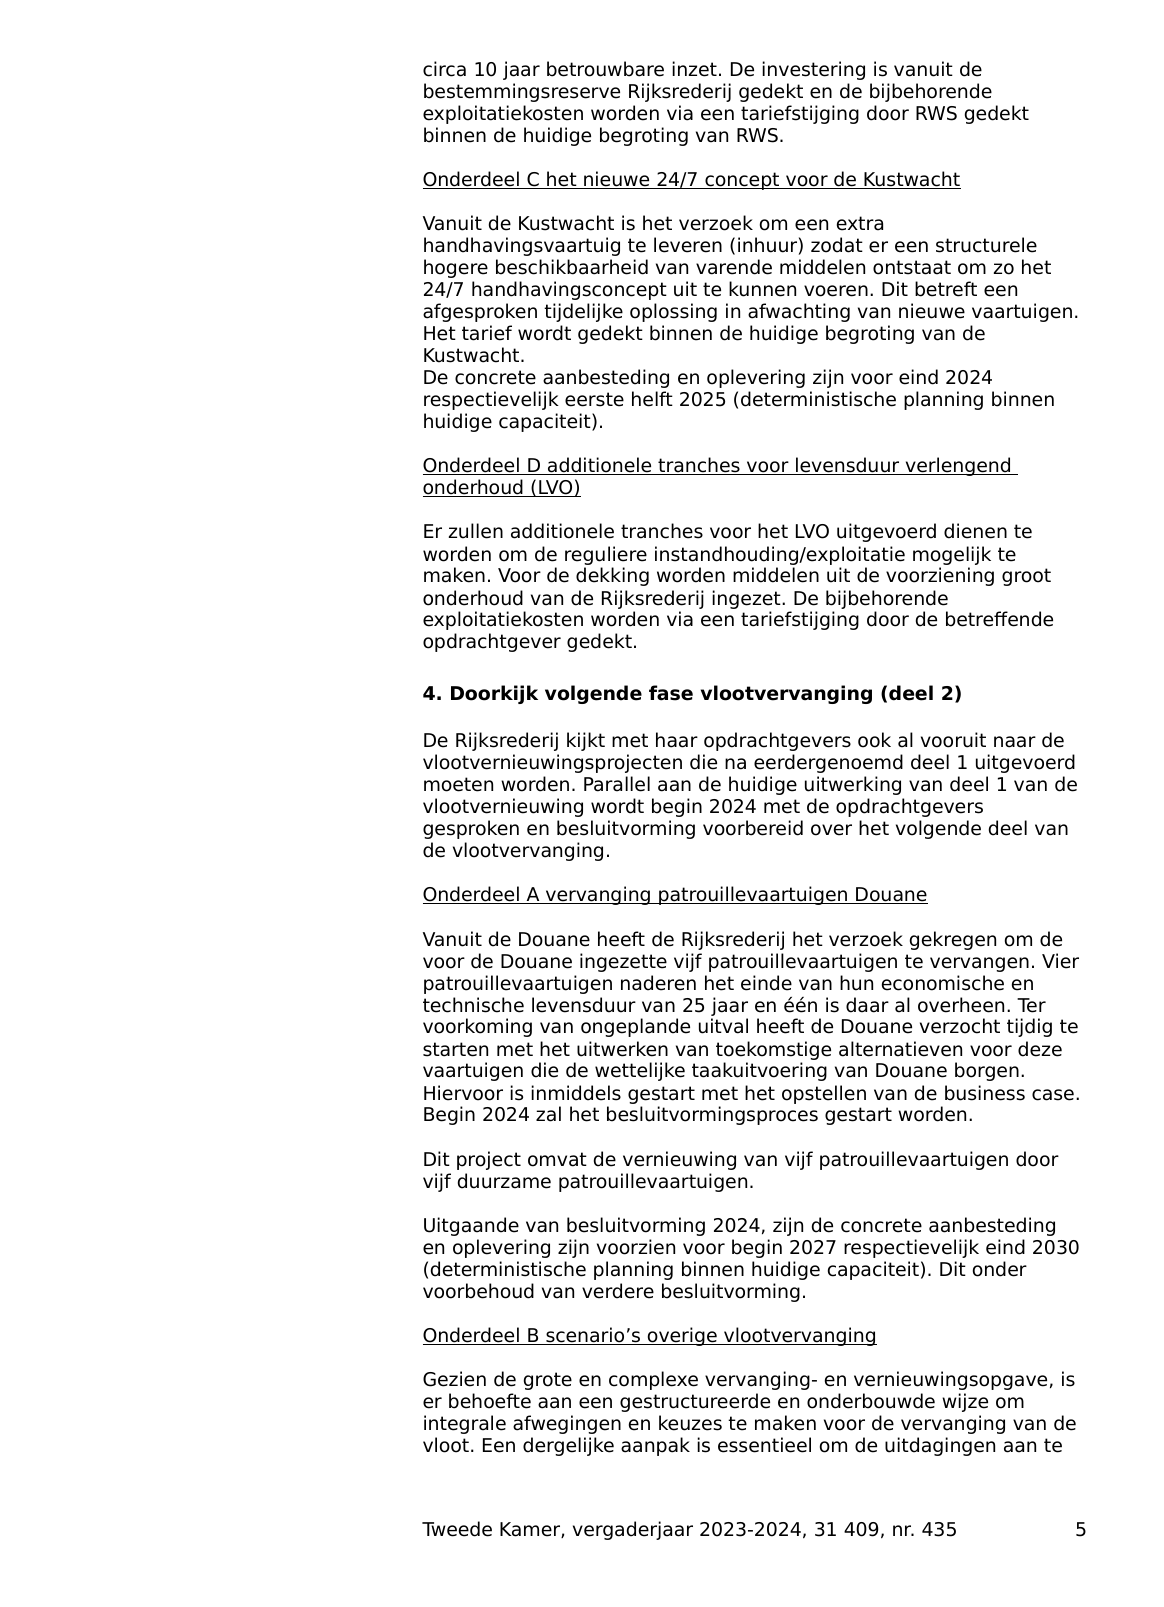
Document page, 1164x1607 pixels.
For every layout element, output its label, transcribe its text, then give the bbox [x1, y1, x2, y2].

subtitle Onderdeel B scenario’s overige vlootvervanging [422, 1325, 1087, 1347]
text De concrete aanbesteding en oplevering zijn voor eind 2024 respectievelijk eerste helft 2025 (deterministische planning binnen huidige capaciteit). [422, 367, 1087, 433]
subtitle 4. Doorkijk volgende fase vlootvervanging (deel 2) [422, 683, 1087, 705]
text circa 10 jaar betrouwbare inzet. De investering is vanuit de bestemmingsreserve Rijksrederij gedekt en de bijbehorende exploitatiekosten worden via een tariefstijging door RWS gedekt binnen de huidige begroting van RWS. [422, 59, 1087, 147]
subtitle Onderdeel A vervanging patrouillevaartuigen Douane [422, 884, 1087, 906]
subtitle Onderdeel C het nieuwe 24/7 concept voor de Kustwacht [422, 169, 1087, 191]
text Uitgaande van besluitvorming 2024, zijn de concrete aanbesteding en oplevering zijn voorzien voor begin 2027 respectievelijk eind 2030 (deterministische planning binnen huidige capaciteit). Dit onder voorbehoud van verdere besluitvorming. [422, 1215, 1087, 1303]
text Vanuit de Douane heeft de Rijksrederij het verzoek gekregen om de voor de Douane ingezette vijf patrouillevaartuigen te vervangen. Vier patrouillevaartuigen naderen het einde van hun economische en technische levensduur van 25 jaar en één is daar al overheen. Ter voorkoming van ongeplande uitval heeft de Douane verzocht tijdig te starten met het uitwerken van toekomstige alternatieven voor deze vaartuigen die de wettelijke taakuitvoering van Douane borgen. Hiervoor is inmiddels gestart met het opstellen van de business case. Begin 2024 zal het besluitvormingsproces gestart worden. [422, 928, 1087, 1126]
text De Rijksrederij kijkt met haar opdrachtgevers ook al vooruit naar de vlootvernieuwingsprojecten die na eerdergenoemd deel 1 uitgevoerd moeten worden. Parallel aan de huidige uitwerking van deel 1 van de vlootvernieuwing wordt begin 2024 met de opdrachtgevers gesproken en besluitvorming voorbereid over het volgende deel van de vlootvervanging. [422, 730, 1087, 862]
text Dit project omvat de vernieuwing van vijf patrouillevaartuigen door vijf duurzame patrouillevaartuigen. [422, 1148, 1087, 1192]
text Vanuit de Kustwacht is het verzoek om een extra handhavingsvaartuig te leveren (inhuur) zodat er een structurele hogere beschikbaarheid van varende middelen ontstaat om zo het 24/7 handhavingsconcept uit te kunnen voeren. Dit betreft een afgesproken tijdelijke oplossing in afwachting van nieuwe vaartuigen. Het tarief wordt gedekt binnen de huidige begroting van de Kustwacht. [422, 213, 1087, 367]
subtitle Onderdeel D additionele tranches voor levensduur verlengend onderhoud (LVO) [422, 455, 1087, 499]
text Er zullen additionele tranches voor het LVO uitgevoerd dienen te worden om de reguliere instandhouding/exploitatie mogelijk te maken. Voor de dekking worden middelen uit de voorziening groot onderhoud van de Rijksrederij ingezet. De bijbehorende exploitatiekosten worden via een tariefstijging door de betreffende opdrachtgever gedekt. [422, 521, 1087, 653]
text Gezien de grote en complexe vervanging- en vernieuwingsopgave, is er behoefte aan een gestructureerde en onderbouwde wijze om integrale afwegingen en keuzes te maken voor de vervanging van de vloot. Een dergelijke aanpak is essentieel om de uitdagingen aan te [422, 1369, 1087, 1457]
